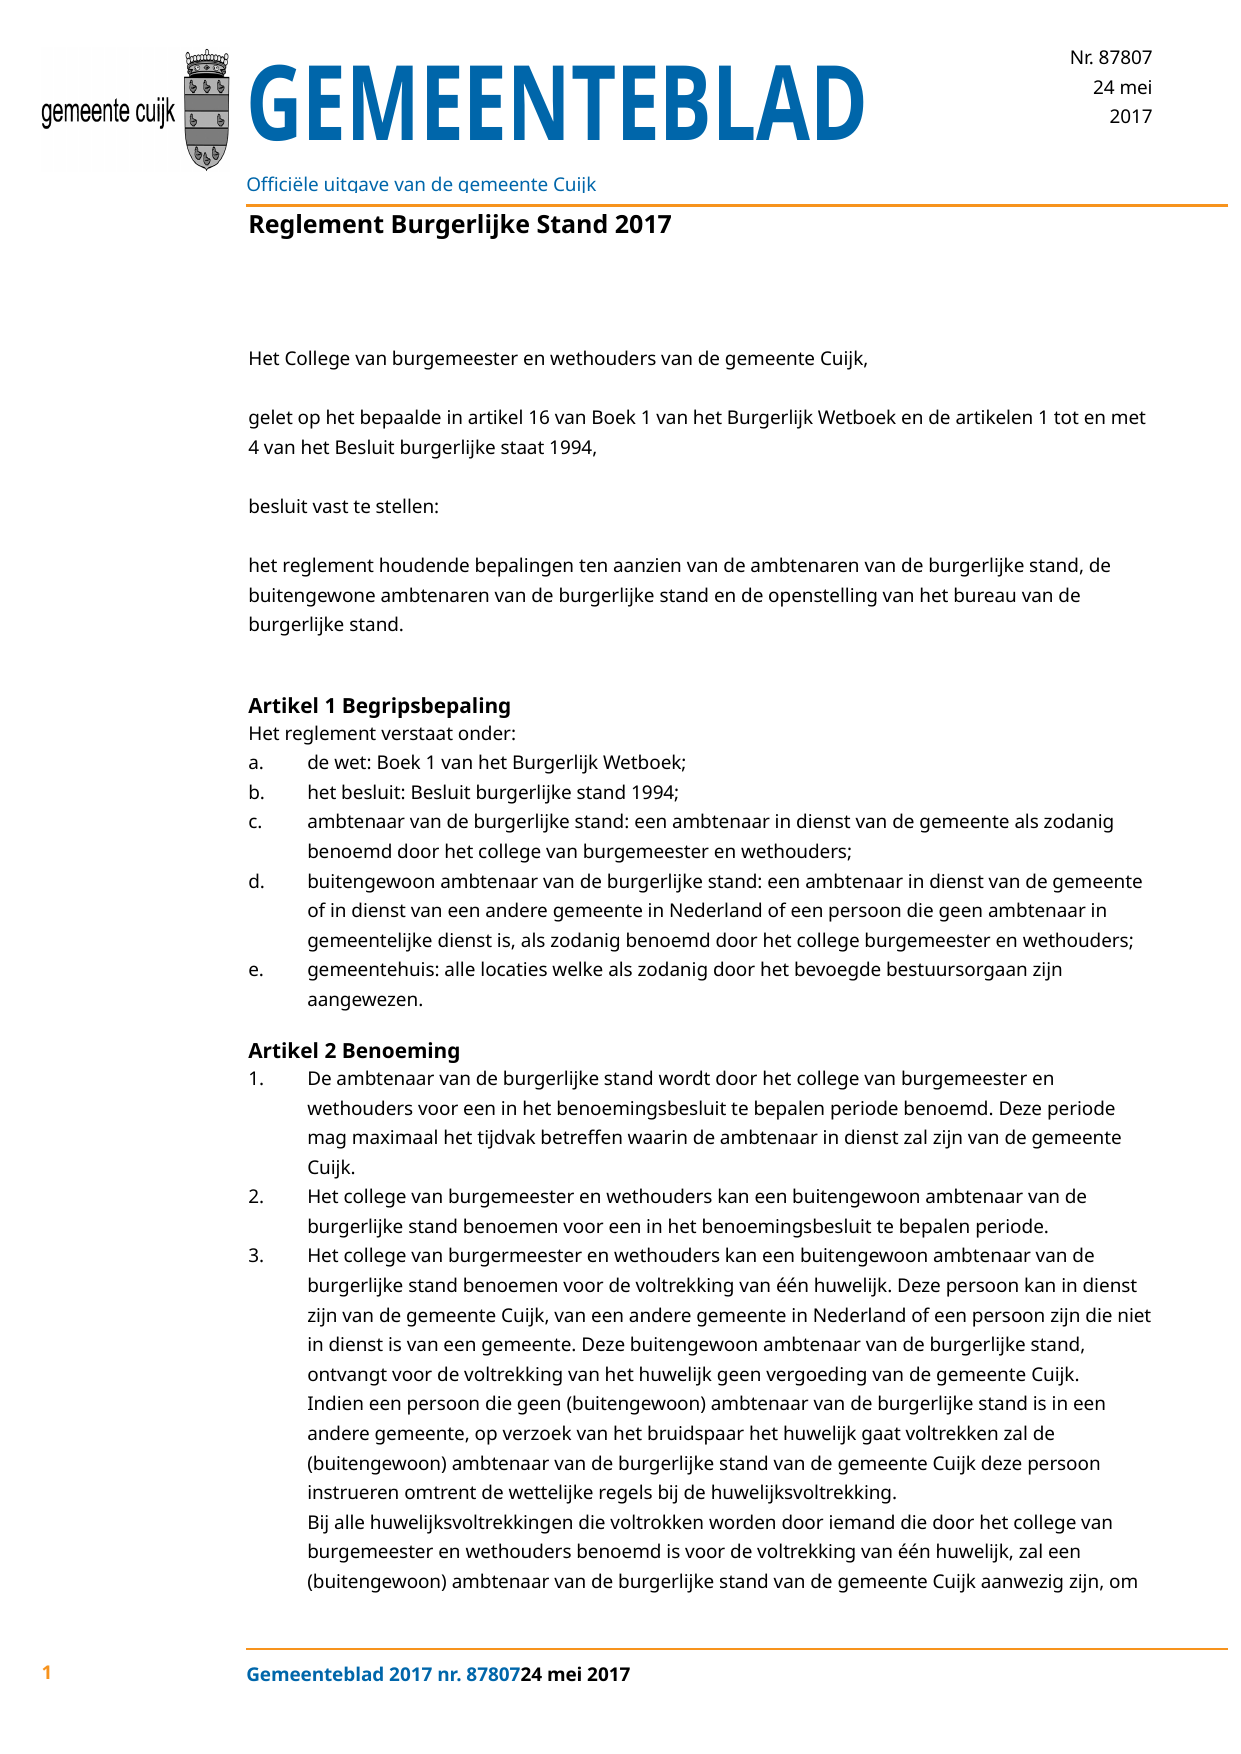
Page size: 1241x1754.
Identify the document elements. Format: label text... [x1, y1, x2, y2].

text Het reglement verstaat onder: [248, 720, 1152, 746]
text Artikel 1 Begripsbepaling [248, 692, 1152, 720]
list ambtenaar van de burgerlijke stand: een ambtenaar in dienst van de gemeente als zodanig benoemd door het college van burgemeester en wethouders; [248, 809, 1152, 864]
list het besluit: Besluit burgerlijke stand 1994; [248, 779, 1152, 805]
picture [41, 47, 231, 172]
list gemeentehuis: alle locaties welke als zodanig door het bevoegde bestuursorgaan zijn aangewezen. [248, 957, 1152, 1012]
text het reglement houdende bepalingen ten aanzien van de ambtenaren van de burgerlijke stand, de buitengewone ambtenaren van de burgerlijke stand en de openstelling van het bureau van de burgerlijke stand. [248, 552, 1152, 637]
list Indien een persoon die geen (buitengewoon) ambtenaar van de burgerlijke stand is in een andere gemeente, op verzoek van het bruidspaar het huwelijk gaat voltrekken zal de (buitengewoon) ambtenaar van de burgerlijke stand van de gemeente Cuijk deze persoon instrueren omtrent de wettelijke regels bij de huwelijksvoltrekking. [248, 1391, 1152, 1505]
list buitengewoon ambtenaar van de burgerlijke stand: een ambtenaar in dienst van de gemeente of in dienst van een andere gemeente in Nederland of een persoon die geen ambtenaar in gemeentelijke dienst is, als zodanig benoemd door het college burgemeester en wethouders; [248, 868, 1152, 953]
list Het college van burgemeester en wethouders kan een buitengewoon ambtenaar van de burgerlijke stand benoemen voor een in het benoemingsbesluit te bepalen periode. [248, 1183, 1152, 1239]
text Het College van burgemeester en wethouders van de gemeente Cuijk, [248, 345, 1152, 371]
list Het college van burgermeester en wethouders kan een buitengewoon ambtenaar van de burgerlijke stand benoemen voor de voltrekking van één huwelijk. Deze persoon kan in dienst zijn van de gemeente Cuijk, van een andere gemeente in Nederland of een persoon zijn die niet in dienst is van een gemeente. Deze buitengewoon ambtenaar van de burgerlijke stand, ontvangt voor de voltrekking van het huwelijk geen vergoeding van de gemeente Cuijk. [248, 1243, 1152, 1387]
list Bij alle huwelijksvoltrekkingen die voltrokken worden door iemand die door het college van burgemeester en wethouders benoemd is voor de voltrekking van één huwelijk, zal een (buitengewoon) ambtenaar van de burgerlijke stand van de gemeente Cuijk aanwezig zijn, om [248, 1509, 1152, 1594]
text besluit vast te stellen: [248, 493, 1152, 519]
list de wet: Boek 1 van het Burgerlijk Wetboek; [248, 749, 1152, 775]
list De ambtenaar van de burgerlijke stand wordt door het college van burgemeester en wethouders voor een in het benoemingsbesluit te bepalen periode benoemd. Deze periode mag maximaal het tijdvak betreffen waarin de ambtenaar in dienst zal zijn van de gemeente Cuijk. [248, 1065, 1152, 1179]
text Reglement Burgerlijke Stand 2017 [248, 207, 1152, 241]
text Artikel 2 Benoeming [248, 1037, 1152, 1065]
text gelet op het bepaalde in artikel 16 van Boek 1 van het Burgerlijk Wetboek en de artikelen 1 tot en met 4 van het Besluit burgerlijke staat 1994, [248, 404, 1152, 460]
